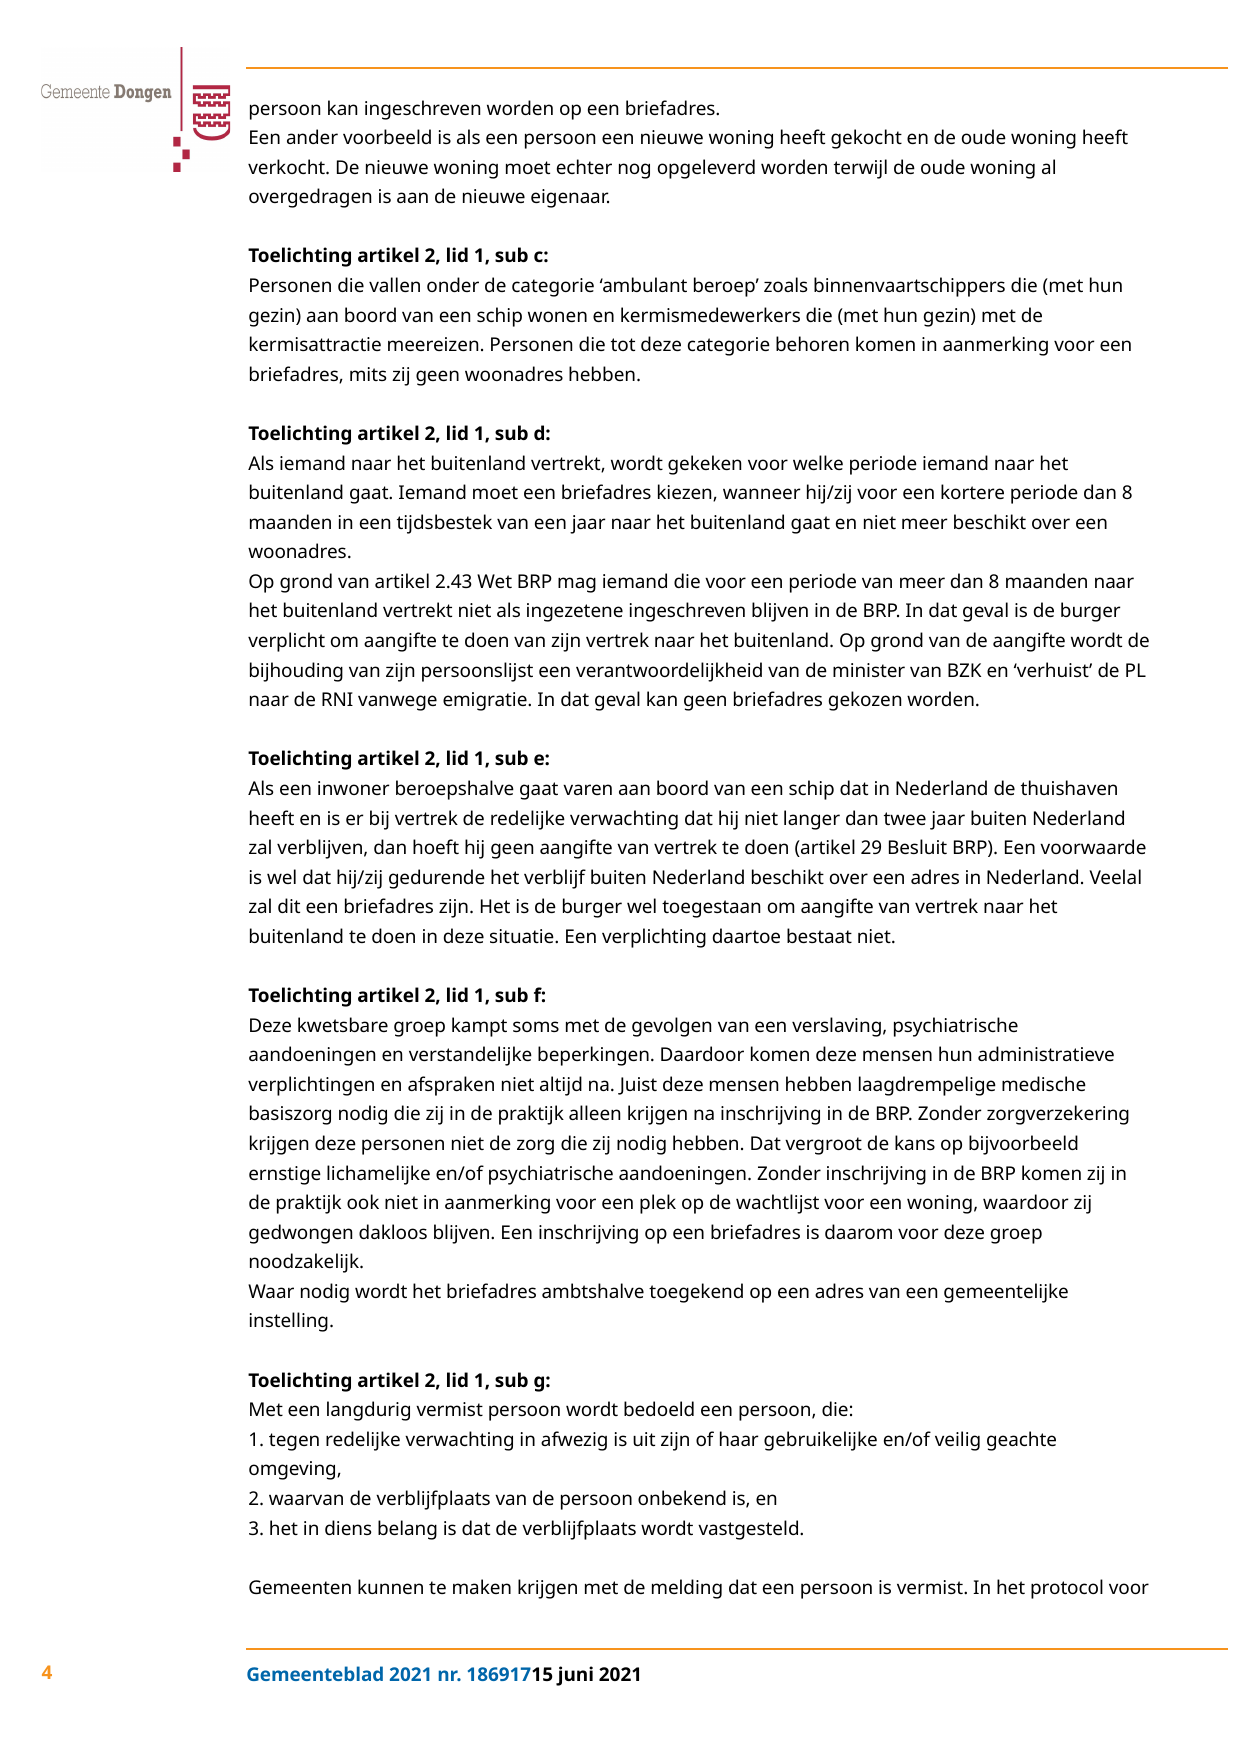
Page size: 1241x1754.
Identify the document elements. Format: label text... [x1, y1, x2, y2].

text 2. waarvan de verblijfplaats van de persoon onbekend is, en [248, 1485, 1152, 1511]
text 1. tegen redelijke verwachting in afwezig is uit zijn of haar gebruikelijke en/of veilig geachte omgeving, [248, 1426, 1152, 1481]
text Toelichting artikel 2, lid 1, sub d: [248, 420, 1152, 446]
text Met een langdurig vermist persoon wordt bedoeld een persoon, die: [248, 1396, 1152, 1422]
text Als een inwoner beroepshalve gaat varen aan boord van een schip dat in Nederland de thuishaven heeft en is er bij vertrek de redelijke verwachting dat hij niet langer dan twee jaar buiten Nederland zal verblijven, dan hoeft hij geen aangifte van vertrek te doen (artikel 29 Besluit BRP). Een voorwaarde is wel dat hij/zij gedurende het verblijf buiten Nederland beschikt over een adres in Nederland. Veelal zal dit een briefadres zijn. Het is de burger wel toegestaan om aangifte van vertrek naar het buitenland te doen in deze situatie. Een verplichting daartoe bestaat niet. [248, 775, 1152, 949]
text Toelichting artikel 2, lid 1, sub c: [248, 243, 1152, 268]
text Personen die vallen onder de categorie ‘ambulant beroep’ zoals binnenvaartschippers die (met hun gezin) aan boord van een schip wonen en kermismedewerkers die (met hun gezin) met de kermisattractie meereizen. Personen die tot deze categorie behoren komen in aanmerking voor een briefadres, mits zij geen woonadres hebben. [248, 272, 1152, 387]
text Toelichting artikel 2, lid 1, sub f: [248, 982, 1152, 1008]
text 3. het in diens belang is dat de verblijfplaats wordt vastgesteld. [248, 1515, 1152, 1541]
text persoon kan ingeschreven worden op een briefadres. [248, 95, 1152, 121]
text Toelichting artikel 2, lid 1, sub g: [248, 1367, 1152, 1393]
text Op grond van artikel 2.43 Wet BRP mag iemand die voor een periode van meer dan 8 maanden naar het buitenland vertrekt niet als ingezetene ingeschreven blijven in de BRP. In dat geval is de burger verplicht om aangifte te doen van zijn vertrek naar het buitenland. Op grond van de aangifte wordt de bijhouding van zijn persoonslijst een verantwoordelijkheid van de minister van BZK en ‘verhuist’ de PL naar de RNI vanwege emigratie. In dat geval kan geen briefadres gekozen worden. [248, 568, 1152, 712]
text Waar nodig wordt het briefadres ambtshalve toegekend op een adres van een gemeentelijke instelling. [248, 1278, 1152, 1333]
text Als iemand naar het buitenland vertrekt, wordt gekeken voor welke periode iemand naar het buitenland gaat. Iemand moet een briefadres kiezen, wanneer hij/zij voor een kortere periode dan 8 maanden in een tijdsbestek van een jaar naar het buitenland gaat en niet meer beschikt over een woonadres. [248, 450, 1152, 564]
text Een ander voorbeeld is als een persoon een nieuwe woning heeft gekocht en de oude woning heeft verkocht. De nieuwe woning moet echter nog opgeleverd worden terwijl de oude woning al overgedragen is aan de nieuwe eigenaar. [248, 124, 1152, 209]
text Deze kwetsbare groep kampt soms met de gevolgen van een verslaving, psychiatrische aandoeningen en verstandelijke beperkingen. Daardoor komen deze mensen hun administratieve verplichtingen en afspraken niet altijd na. Juist deze mensen hebben laagdrempelige medische basiszorg nodig die zij in de praktijk alleen krijgen na inschrijving in de BRP. Zonder zorgverzekering krijgen deze personen niet de zorg die zij nodig hebben. Dat vergroot de kans op bijvoorbeeld ernstige lichamelijke en/of psychiatrische aandoeningen. Zonder inschrijving in de BRP komen zij in de praktijk ook niet in aanmerking voor een plek op de wachtlijst voor een woning, waardoor zij gedwongen dakloos blijven. Een inschrijving op een briefadres is daarom voor deze groep noodzakelijk. [248, 1012, 1152, 1274]
text Toelichting artikel 2, lid 1, sub e: [248, 746, 1152, 771]
picture [41, 47, 231, 172]
text Gemeenten kunnen te maken krijgen met de melding dat een persoon is vermist. In het protocol voor [248, 1574, 1152, 1600]
